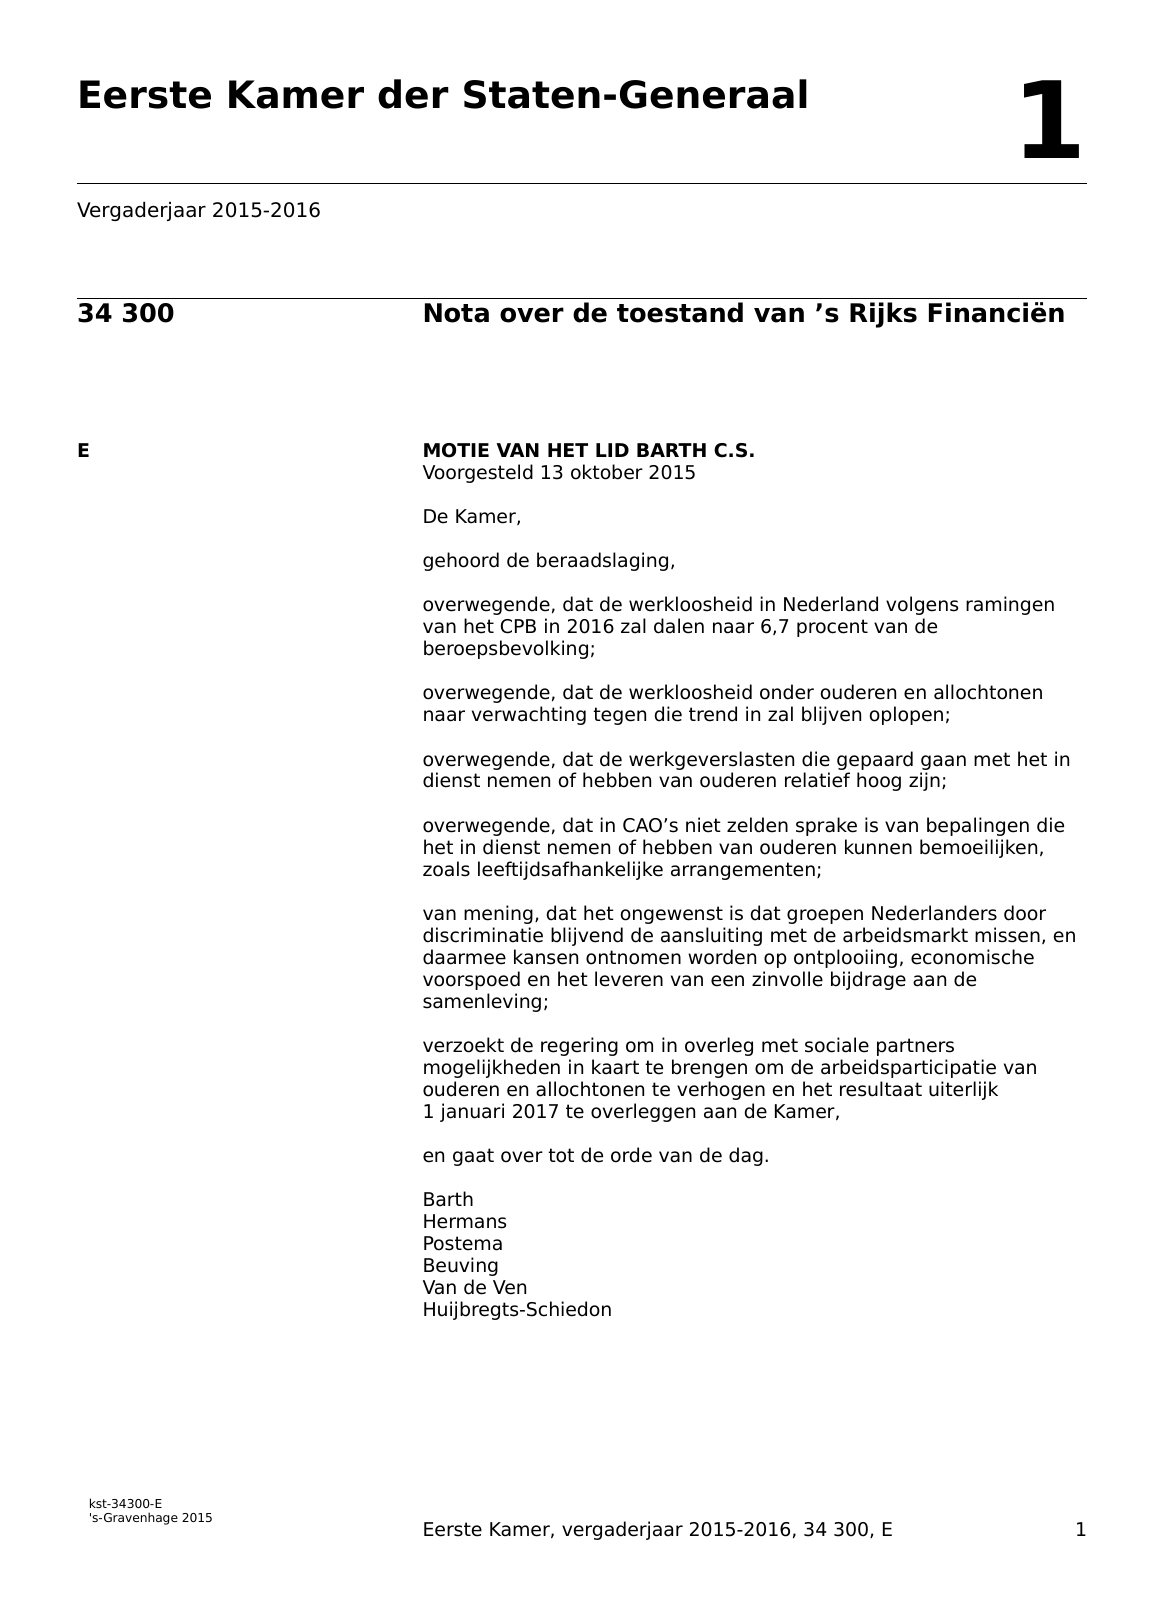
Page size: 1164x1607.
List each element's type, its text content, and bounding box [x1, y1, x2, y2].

text De Kamer, [422, 506, 1087, 528]
subtitle 34 300 Nota over de toestand van ’s Rijks Financiën [77, 299, 1087, 329]
text Beuving [422, 1255, 1087, 1277]
text overwegende, dat de werkloosheid in Nederland volgens ramingen van het CPB in 2016 zal dalen naar 6,7 procent van de beroepsbevolking; [422, 594, 1087, 660]
table_header 1 [886, 59, 1087, 183]
subtitle E MOTIE VAN HET LID BARTH C.S. [77, 440, 1087, 462]
text Postema [422, 1233, 1087, 1255]
table_cell Vergaderjaar 2015-2016 [77, 184, 1087, 298]
text gehoord de beraadslaging, [422, 550, 1087, 572]
text en gaat over tot de orde van de dag. [422, 1145, 1087, 1167]
text 's-Gravenhage 2015 [88, 1511, 323, 1525]
text kst-34300-E [88, 1497, 323, 1511]
text Van de Ven [422, 1277, 1087, 1299]
text Huijbregts-Schiedon [422, 1299, 1087, 1321]
text Hermans [422, 1211, 1087, 1233]
text verzoekt de regering om in overleg met sociale partners mogelijkheden in kaart te brengen om de arbeidsparticipatie van ouderen en allochtonen te verhogen en het resultaat uiterlijk 1 januari 2017 te overleggen aan de Kamer, [422, 1035, 1087, 1123]
text Voorgesteld 13 oktober 2015 [422, 462, 1087, 484]
text van mening, dat het ongewenst is dat groepen Nederlanders door discriminatie blijvend de aansluiting met de arbeidsmarkt missen, en daarmee kansen ontnomen worden op ontplooiing, economische voorspoed en het leveren van een zinvolle bijdrage aan de samenleving; [422, 903, 1087, 1013]
text overwegende, dat in CAO’s niet zelden sprake is van bepalingen die het in dienst nemen of hebben van ouderen kunnen bemoeilijken, zoals leeftijdsafhankelijke arrangementen; [422, 814, 1087, 881]
text overwegende, dat de werkloosheid onder ouderen en allochtonen naar verwachting tegen die trend in zal blijven oplopen; [422, 682, 1087, 726]
table_header Eerste Kamer der Staten-Generaal [77, 59, 886, 183]
text Barth [422, 1189, 1087, 1211]
text overwegende, dat de werkgeverslasten die gepaard gaan met het in dienst nemen of hebben van ouderen relatief hoog zijn; [422, 748, 1087, 792]
